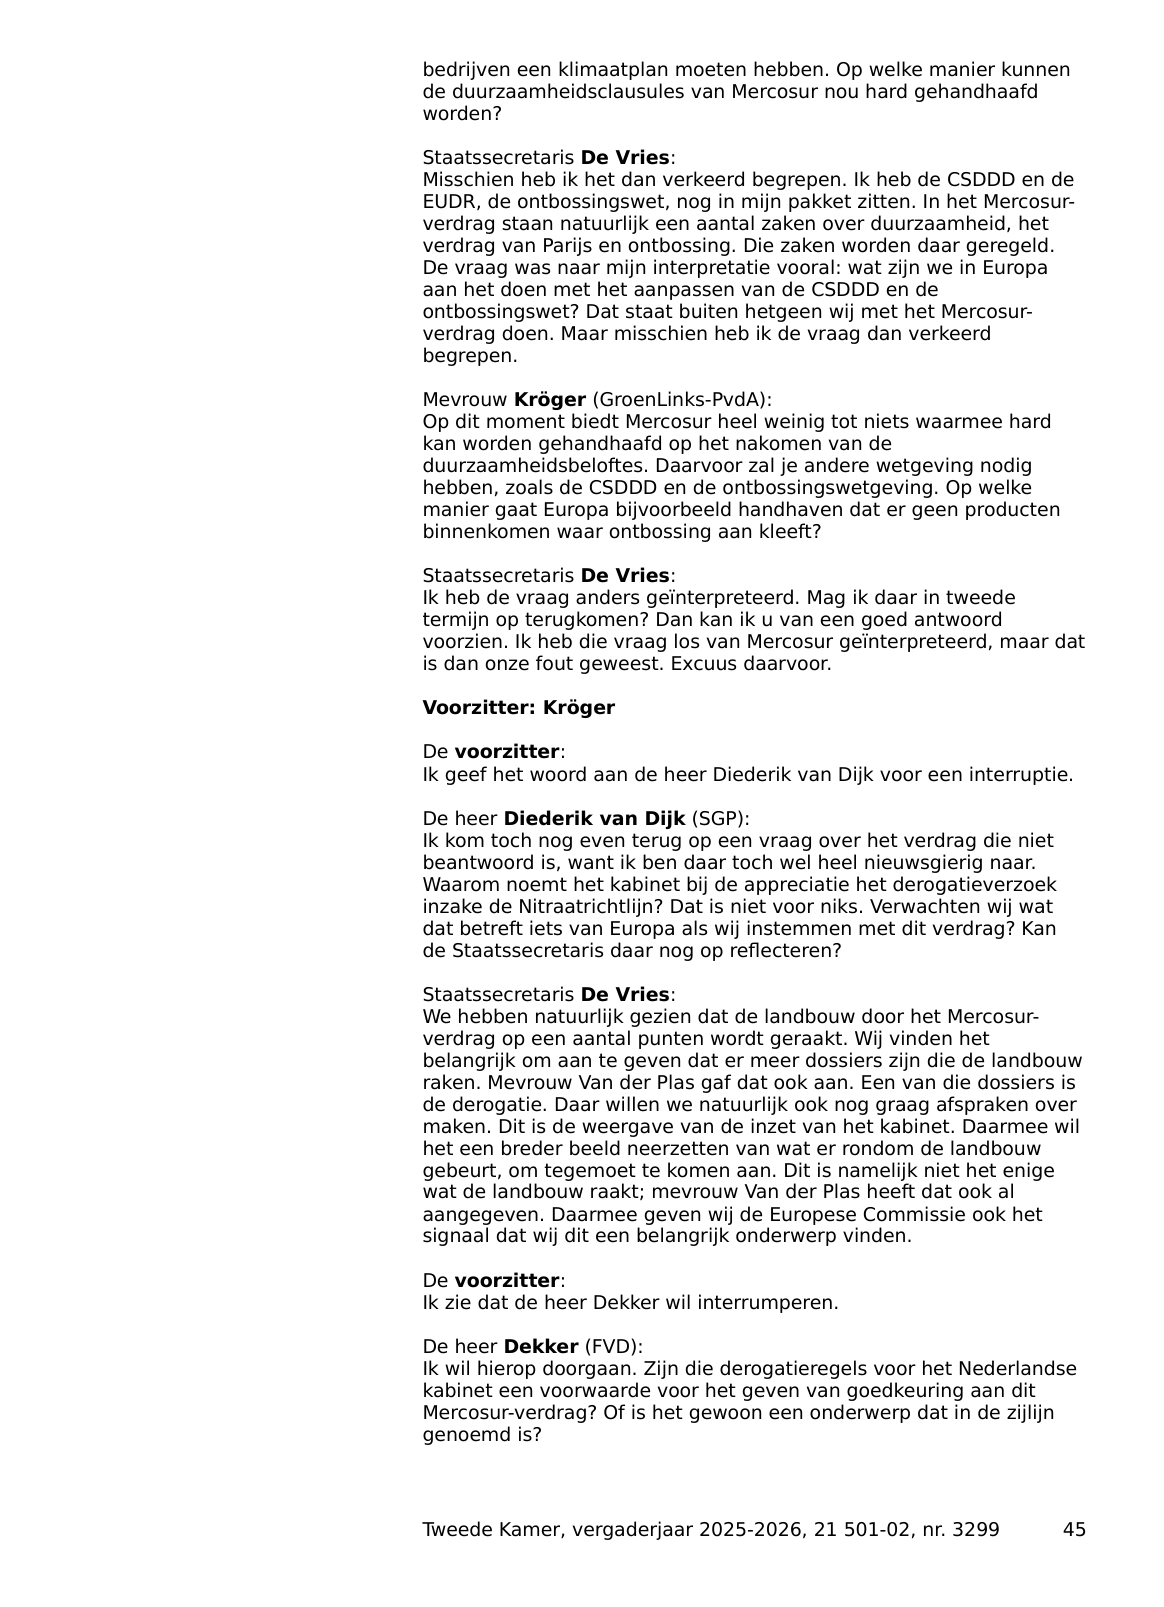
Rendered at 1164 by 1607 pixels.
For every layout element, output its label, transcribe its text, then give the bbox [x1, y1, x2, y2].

text De heer Diederik van Dijk (SGP): [422, 808, 1087, 829]
subtitle Voorzitter: Kröger [422, 697, 1087, 719]
text Ik geef het woord aan de heer Diederik van Dijk voor een interruptie. [422, 763, 1087, 785]
text De heer Dekker (FVD): [422, 1336, 1087, 1358]
text Staatssecretaris De Vries: [422, 147, 1087, 169]
text Staatssecretaris De Vries: [422, 984, 1087, 1006]
text De voorzitter: [422, 1269, 1087, 1292]
text De voorzitter: [422, 741, 1087, 763]
text Ik heb de vraag anders geïnterpreteerd. Mag ik daar in tweede termijn op terugkomen? Dan kan ik u van een goed antwoord voorzien. Ik heb die vraag los van Mercosur geïnterpreteerd, maar dat is dan onze fout geweest. Excuus daarvoor. [422, 587, 1087, 675]
text Ik zie dat de heer Dekker wil interrumperen. [422, 1292, 1087, 1313]
text bedrijven een klimaatplan moeten hebben. Op welke manier kunnen de duurzaamheidsclausules van Mercosur nou hard gehandhaafd worden? [422, 59, 1087, 125]
text Mevrouw Kröger (GroenLinks-PvdA): [422, 389, 1087, 411]
text Staatssecretaris De Vries: [422, 565, 1087, 587]
text We hebben natuurlijk gezien dat de landbouw door het Mercosur-verdrag op een aantal punten wordt geraakt. Wij vinden het belangrijk om aan te geven dat er meer dossiers zijn die de landbouw raken. Mevrouw Van der Plas gaf dat ook aan. Een van die dossiers is de derogatie. Daar willen we natuurlijk ook nog graag afspraken over maken. Dit is de weergave van de inzet van het kabinet. Daarmee wil het een breder beeld neerzetten van wat er rondom de landbouw gebeurt, om tegemoet te komen aan. Dit is namelijk niet het enige wat de landbouw raakt; mevrouw Van der Plas heeft dat ook al aangegeven. Daarmee geven wij de Europese Commissie ook het signaal dat wij dit een belangrijk onderwerp vinden. [422, 1006, 1087, 1247]
text Misschien heb ik het dan verkeerd begrepen. Ik heb de CSDDD en de EUDR, de ontbossingswet, nog in mijn pakket zitten. In het Mercosur-verdrag staan natuurlijk een aantal zaken over duurzaamheid, het verdrag van Parijs en ontbossing. Die zaken worden daar geregeld. De vraag was naar mijn interpretatie vooral: wat zijn we in Europa aan het doen met het aanpassen van de CSDDD en de ontbossingswet? Dat staat buiten hetgeen wij met het Mercosur-verdrag doen. Maar misschien heb ik de vraag dan verkeerd begrepen. [422, 169, 1087, 367]
text Op dit moment biedt Mercosur heel weinig tot niets waarmee hard kan worden gehandhaafd op het nakomen van de duurzaamheidsbeloftes. Daarvoor zal je andere wetgeving nodig hebben, zoals de CSDDD en de ontbossingswetgeving. Op welke manier gaat Europa bijvoorbeeld handhaven dat er geen producten binnenkomen waar ontbossing aan kleeft? [422, 411, 1087, 543]
text Ik kom toch nog even terug op een vraag over het verdrag die niet beantwoord is, want ik ben daar toch wel heel nieuwsgierig naar. Waarom noemt het kabinet bij de appreciatie het derogatieverzoek inzake de Nitraatrichtlijn? Dat is niet voor niks. Verwachten wij wat dat betreft iets van Europa als wij instemmen met dit verdrag? Kan de Staatssecretaris daar nog op reflecteren? [422, 829, 1087, 961]
text Ik wil hierop doorgaan. Zijn die derogatieregels voor het Nederlandse kabinet een voorwaarde voor het geven van goedkeuring aan dit Mercosur-verdrag? Of is het gewoon een onderwerp dat in de zijlijn genoemd is? [422, 1358, 1087, 1446]
